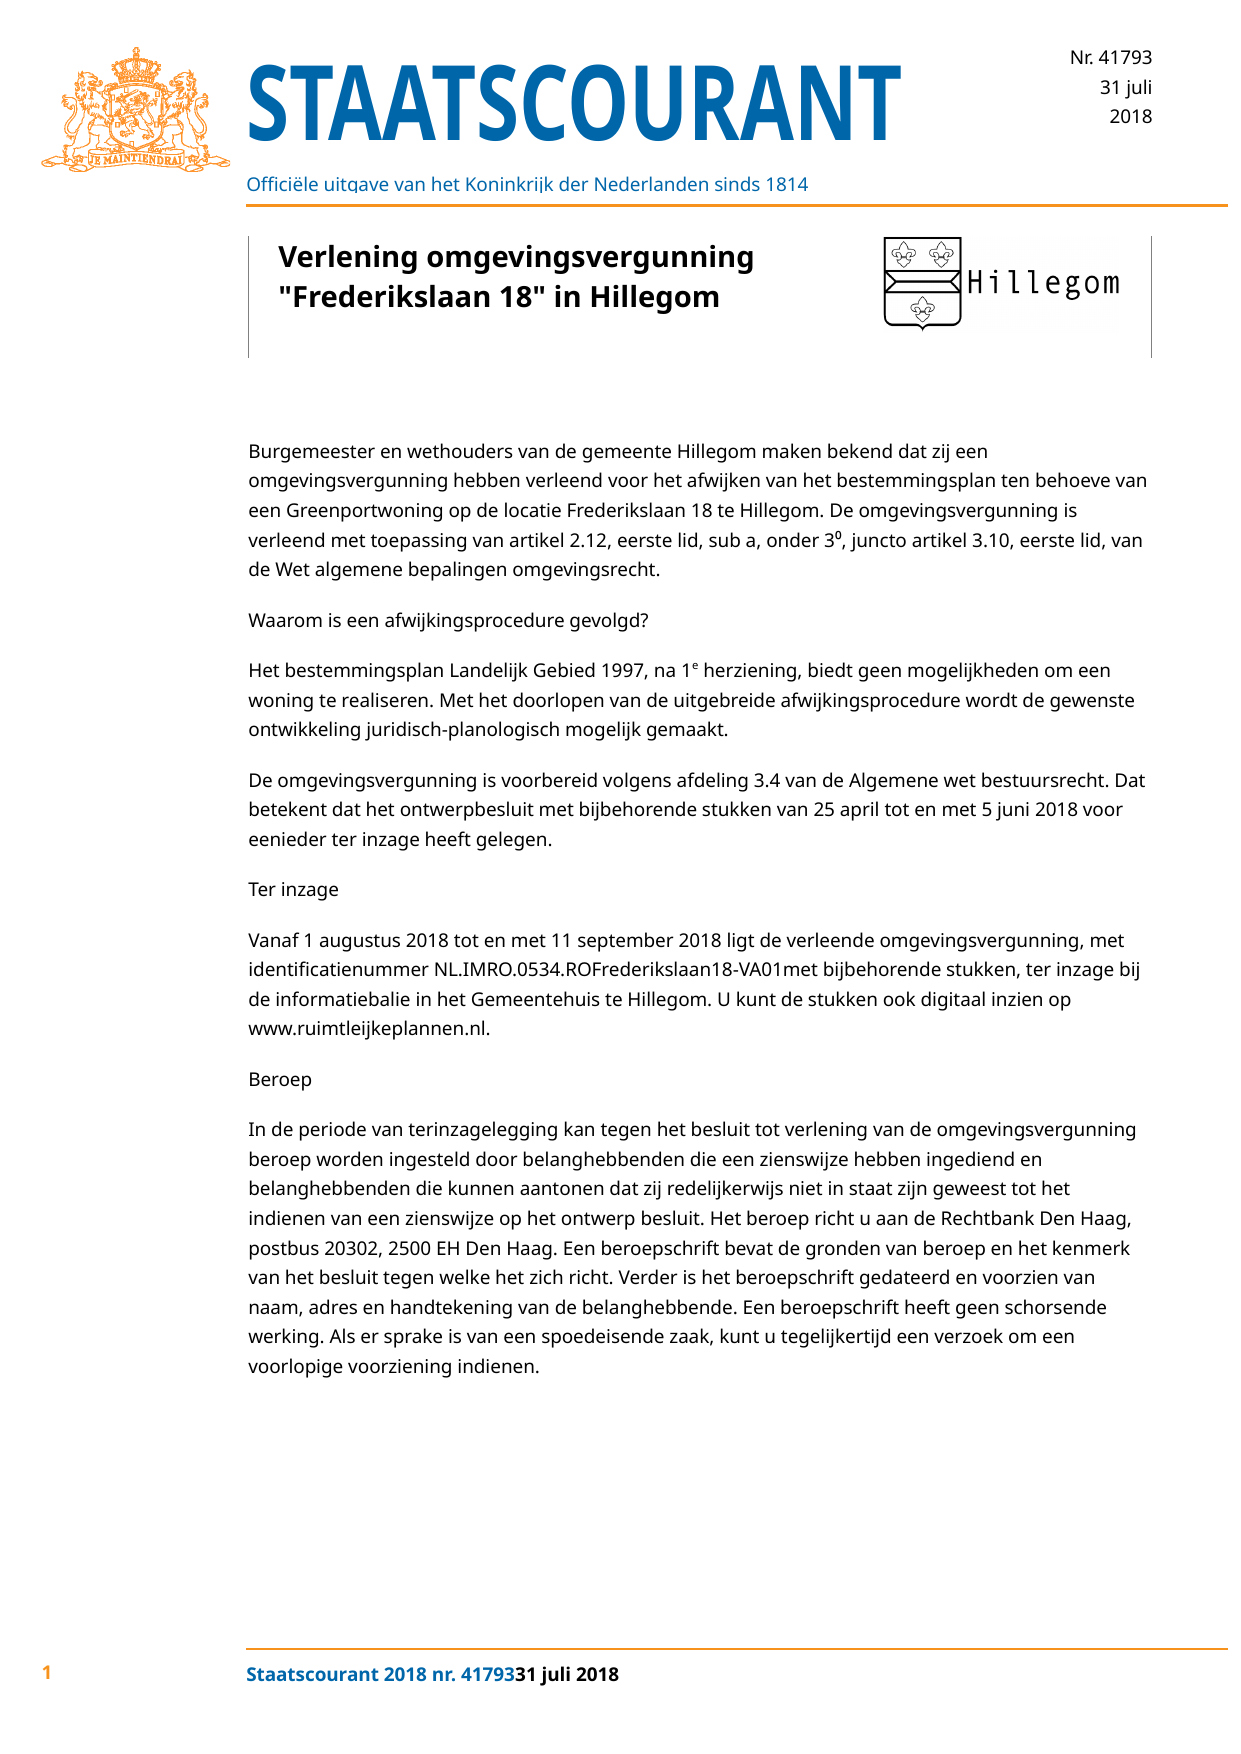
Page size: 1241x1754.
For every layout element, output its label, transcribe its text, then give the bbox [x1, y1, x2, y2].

picture [882, 236, 1119, 333]
text Beroep [248, 1066, 1152, 1092]
picture [41, 47, 231, 172]
table_header Verlening omgevingsvergunning "Frederikslaan 18" in Hillegom [249, 236, 850, 358]
text Waarom is een afwijkingsprocedure gevolgd? [248, 607, 1152, 633]
text Vanaf 1 augustus 2018 tot en met 11 september 2018 ligt de verleende omgevingsvergunning, met identificatienummer NL.IMRO.0534.ROFrederikslaan18-VA01met bijbehorende stukken, ter inzage bij de informatiebalie in het Gemeentehuis te Hillegom. U kunt de stukken ook digitaal inzien op www.ruimtleijkeplannen.nl. [248, 927, 1152, 1041]
text Burgemeester en wethouders van de gemeente Hillegom maken bekend dat zij een omgevingsvergunning hebben verleend voor het afwijken van het bestemmingsplan ten behoeve van een Greenportwoning op de locatie Frederikslaan 18 te Hillegom. De omgevingsvergunning is verleend met toepassing van artikel 2.12, eerste lid, sub a, onder 3⁰, juncto artikel 3.10, eerste lid, van de Wet algemene bepalingen omgevingsrecht. [248, 438, 1152, 582]
table_header [850, 236, 882, 332]
text De omgevingsvergunning is voorbereid volgens afdeling 3.4 van de Algemene wet bestuursrecht. Dat betekent dat het ontwerpbesluit met bijbehorende stukken van 25 april tot en met 5 juni 2018 voor eenieder ter inzage heeft gelegen. [248, 767, 1152, 852]
text In de periode van terinzagelegging kan tegen het besluit tot verlening van de omgevingsvergunning beroep worden ingesteld door belanghebbenden die een zienswijze hebben ingediend en belanghebbenden die kunnen aantonen dat zij redelijkerwijs niet in staat zijn geweest tot het indienen van een zienswijze op het ontwerp besluit. Het beroep richt u aan de Rechtbank Den Haag, postbus 20302, 2500 EH Den Haag. Een beroepschrift bevat de gronden van beroep en het kenmerk van het besluit tegen welke het zich richt. Verder is het beroepschrift gedateerd en voorzien van naam, adres en handtekening van de belanghebbende. Een beroepschrift heeft geen schorsende werking. Als er sprake is van een spoedeisende zaak, kunt u tegelijkertijd een verzoek om een voorlopige voorziening indienen. [248, 1116, 1152, 1379]
table_header [1119, 236, 1151, 332]
table_header [850, 333, 1151, 358]
text Het bestemmingsplan Landelijk Gebied 1997, na 1e herziening, biedt geen mogelijkheden om een woning te realiseren. Met het doorlopen van de uitgebreide afwijkingsprocedure wordt de gewenste ontwikkeling juridisch-planologisch mogelijk gemaakt. [248, 657, 1152, 742]
text Ter inzage [248, 876, 1152, 902]
